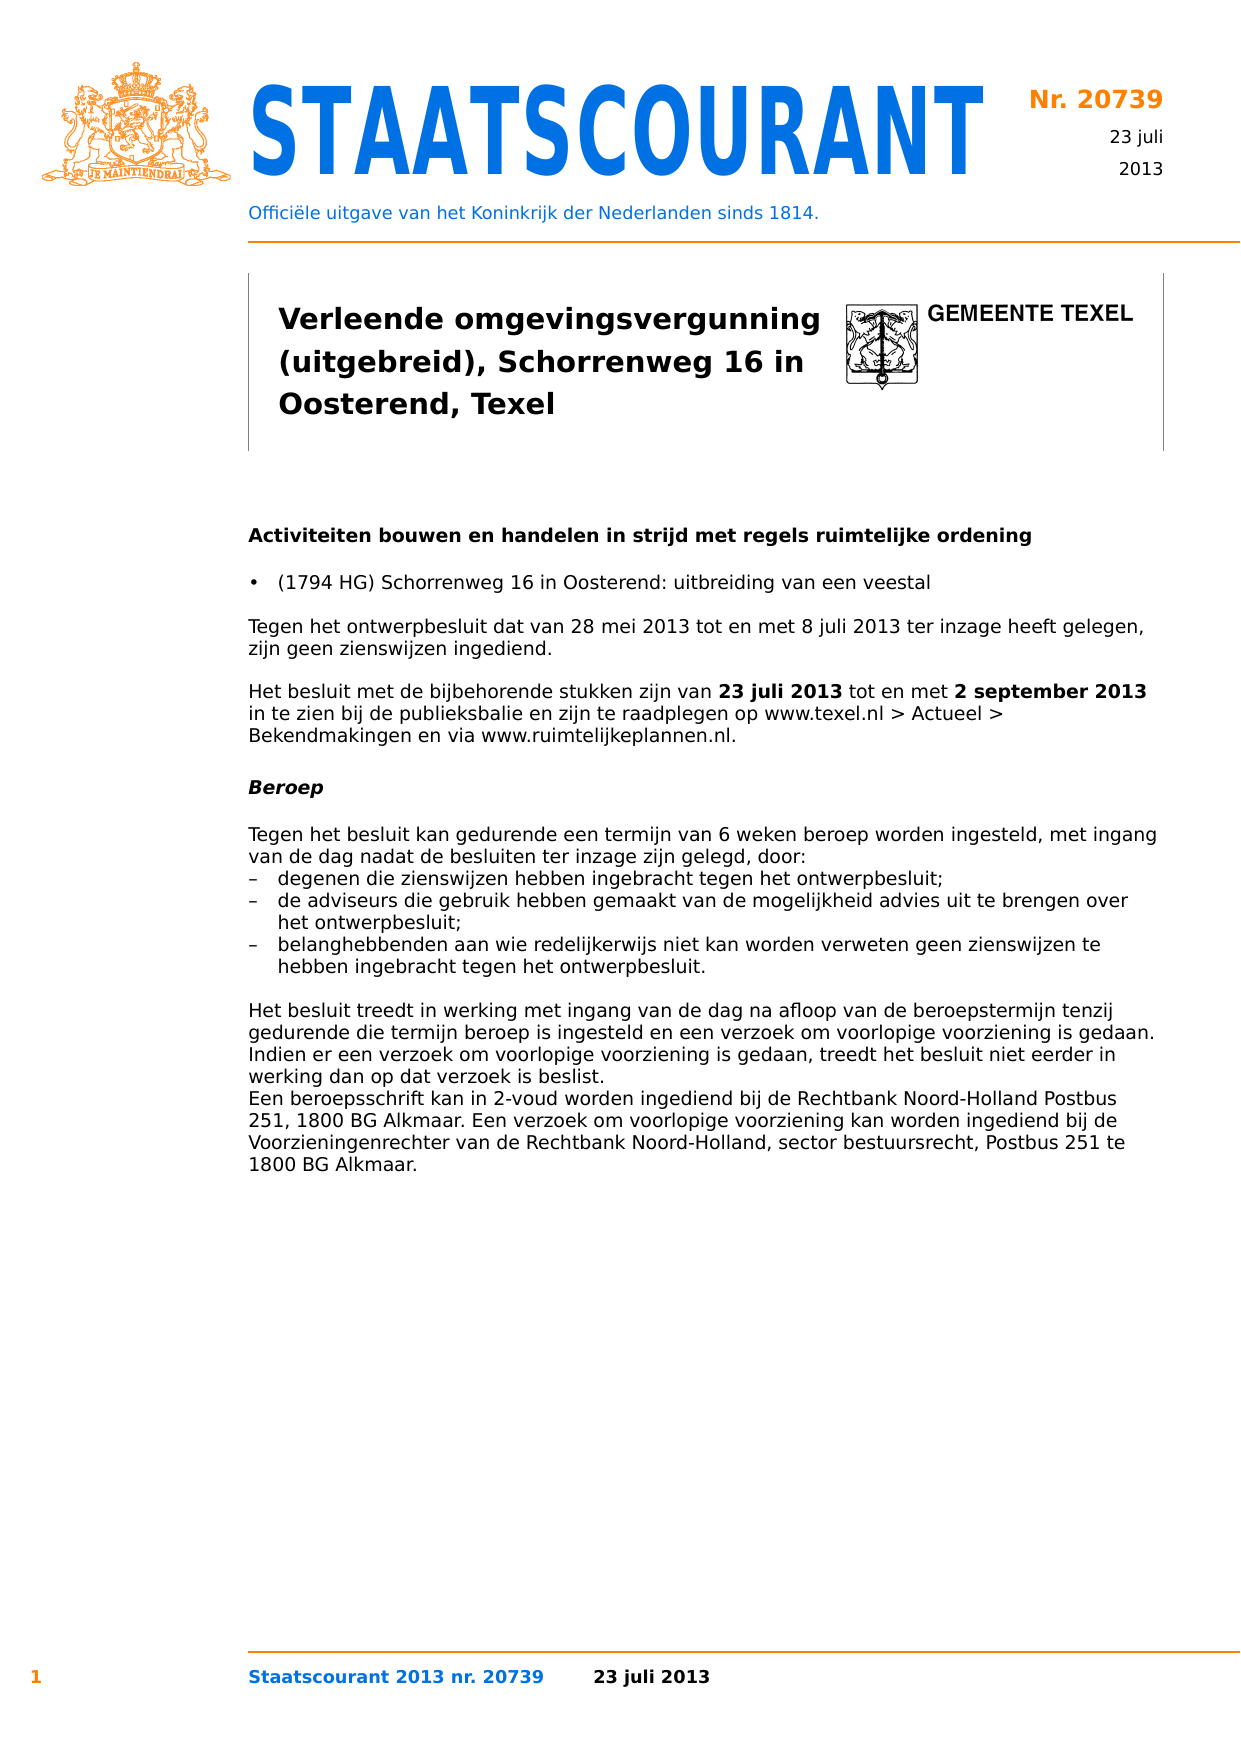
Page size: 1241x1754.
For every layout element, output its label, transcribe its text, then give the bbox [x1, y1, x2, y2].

text – degenen die zienswijzen hebben ingebracht tegen het ontwerpbesluit; [248, 868, 1163, 890]
picture [41, 62, 231, 186]
subtitle Beroep [248, 777, 1163, 799]
table_header STAATSCOURANT [248, 62, 998, 203]
text – de adviseurs die gebruik hebben gemaakt van de mogelijkheid advies uit te brengen over het ontwerpbesluit; [248, 890, 1163, 934]
text Tegen het besluit kan gedurende een termijn van 6 weken beroep worden ingesteld, met ingang van de dag nadat de besluiten ter inzage zijn gelegd, door: [248, 824, 1163, 868]
text Een beroepsschrift kan in 2-voud worden ingediend bij de Rechtbank Noord-Holland Postbus 251, 1800 BG Alkmaar. Een verzoek om voorlopige voorziening kan worden ingediend bij de Voorzieningenrechter van de Rechtbank Noord-Holland, sector bestuursrecht, Postbus 251 te 1800 BG Alkmaar. [248, 1088, 1163, 1176]
table_header [25, 62, 248, 241]
text • (1794 HG) Schorrenweg 16 in Oosterend: uitbreiding van een veestal [248, 572, 1163, 594]
picture [844, 302, 1134, 391]
table_cell 2013 [998, 153, 1240, 203]
text Het besluit met de bijbehorende stukken zijn van 23 juli 2013 tot en met 2 september 2013 in te zien bij de publieksbalie en zijn te raadplegen op www.texel.nl > Actueel > Bekendmakingen en via www.ruimtelijkeplannen.nl. [248, 681, 1163, 747]
text Tegen het ontwerpbesluit dat van 28 mei 2013 tot en met 8 juli 2013 ter inzage heeft gelegen, zijn geen zienswijzen ingediend. [248, 616, 1163, 659]
table_cell 23 juli [998, 121, 1240, 153]
text – belanghebbenden aan wie redelijkerwijs niet kan worden verweten geen zienswijzen te hebben ingebracht tegen het ontwerpbesluit. [248, 934, 1163, 978]
text Het besluit treedt in werking met ingang van de dag na afloop van de beroepstermijn tenzij gedurende die termijn beroep is ingesteld en een verzoek om voorlopige voorziening is gedaan. Indien er een verzoek om voorlopige voorziening is gedaan, treedt het besluit niet eerder in werking dan op dat verzoek is beslist. [248, 1000, 1163, 1088]
subtitle Activiteiten bouwen en handelen in strijd met regels ruimtelijke ordening [248, 525, 1163, 547]
table_header Nr. 20739 [998, 62, 1240, 121]
subtitle Verleende omgevingsvergunning (uitgebreid), Schorrenweg 16 in Oosterend, Texel [249, 273, 1163, 451]
table_cell Officiële uitgave van het Koninkrijk der Nederlanden sinds 1814. [248, 203, 1240, 241]
